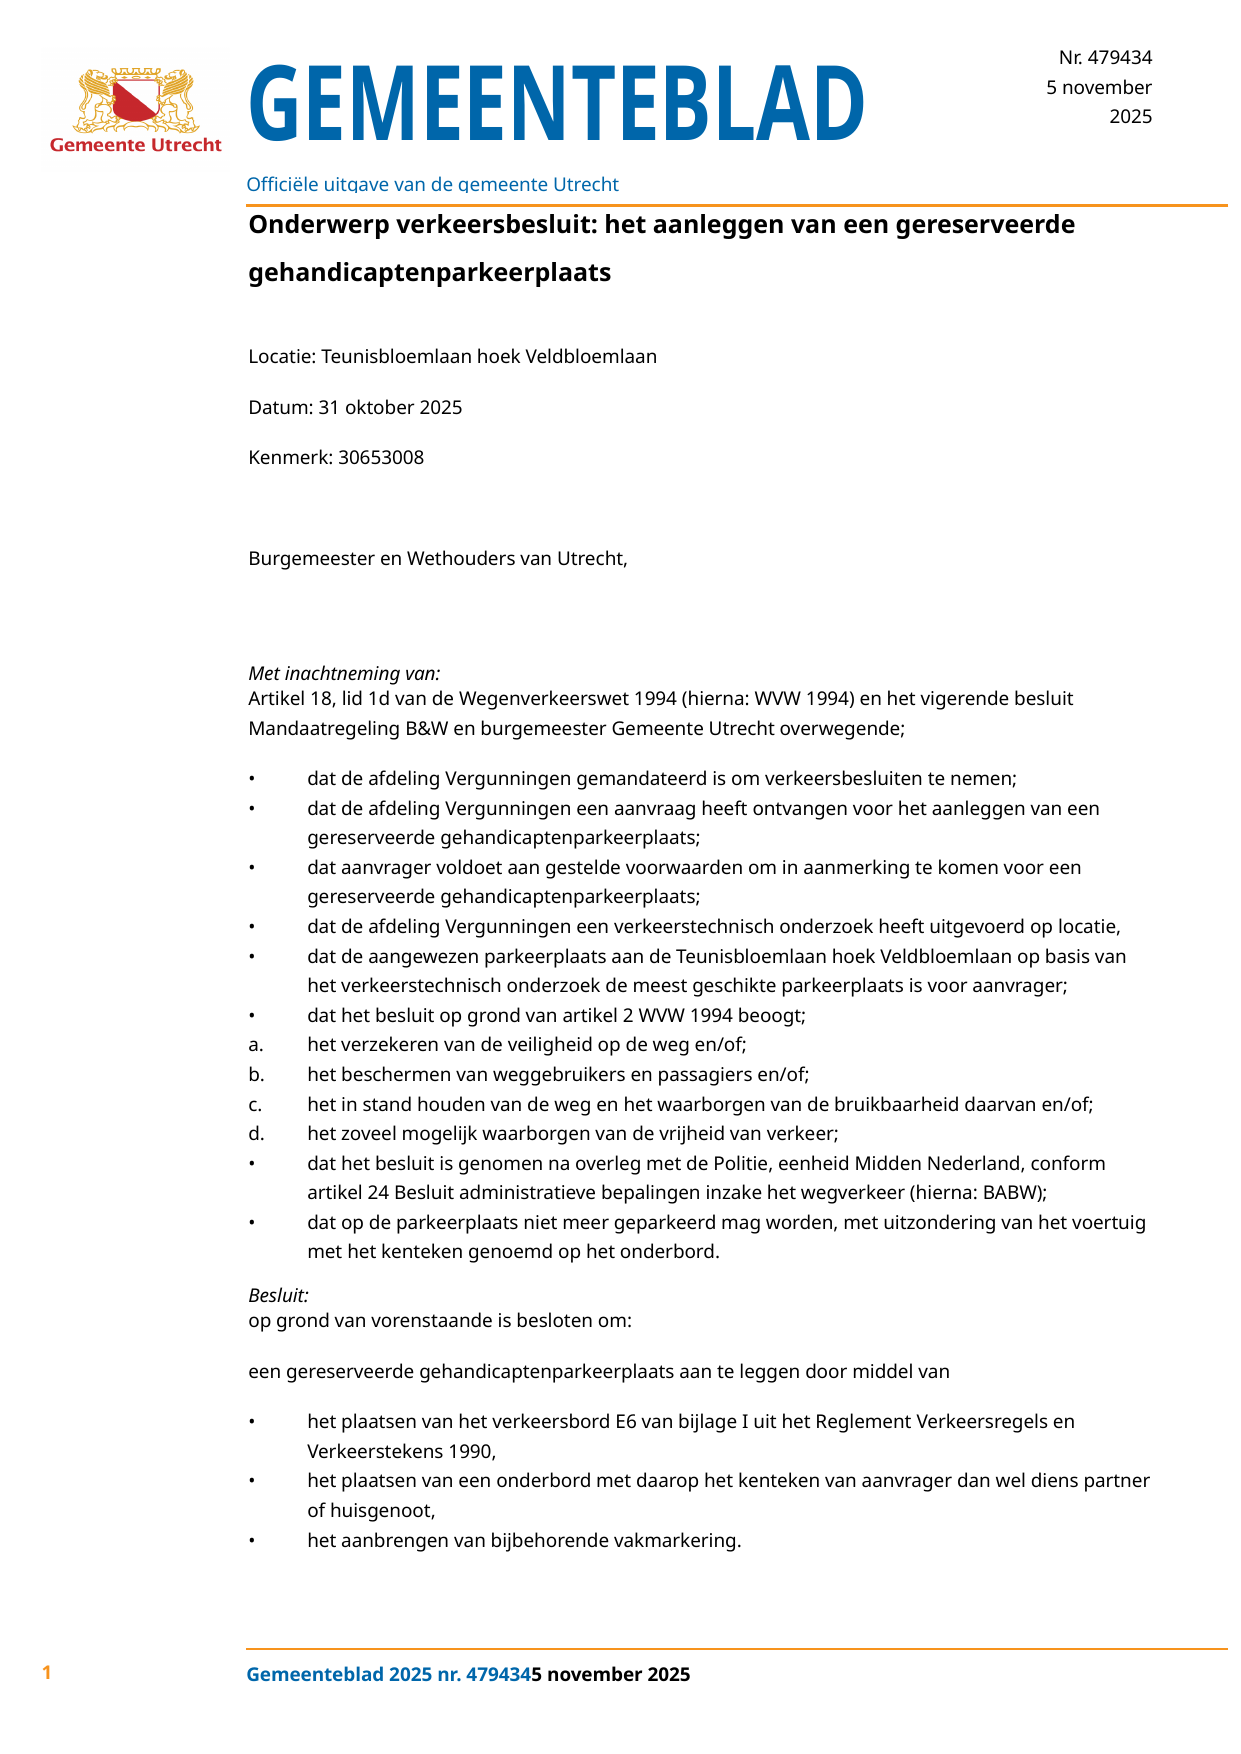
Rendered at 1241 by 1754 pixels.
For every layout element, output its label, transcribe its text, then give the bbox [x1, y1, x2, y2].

list het beschermen van weggebruikers en passagiers en/of; [248, 1061, 1152, 1087]
list dat het besluit op grond van artikel 2 WVW 1994 beoogt; [248, 1002, 1152, 1028]
list het aanbrengen van bijbehorende vakmarkering. [248, 1527, 1152, 1552]
text Datum: 31 oktober 2025 [248, 394, 1152, 420]
text Kenmerk: 30653008 [248, 444, 1152, 470]
text Artikel 18, lid 1d van de Wegenverkeerswet 1994 (hierna: WVW 1994) en het vigerende besluit Mandaatregeling B&W en burgemeester Gemeente Utrecht overwegende; [248, 685, 1152, 741]
text Met inachtneming van: [248, 660, 1152, 685]
list het plaatsen van een onderbord met daarop het kenteken van aanvrager dan wel diens partner of huisgenoot, [248, 1468, 1152, 1523]
list het zoveel mogelijk waarborgen van de vrijheid van verkeer; [248, 1120, 1152, 1146]
list dat op de parkeerplaats niet meer geparkeerd mag worden, met uitzondering van het voertuig met het kenteken genoemd op het onderbord. [248, 1209, 1152, 1264]
list dat aanvrager voldoet aan gestelde voorwaarden om in aanmerking te komen voor een gereserveerde gehandicaptenparkeerplaats; [248, 854, 1152, 909]
text Besluit: [248, 1282, 1152, 1308]
list het verzekeren van de veiligheid op de weg en/of; [248, 1032, 1152, 1057]
list dat de afdeling Vergunningen gemandateerd is om verkeersbesluiten te nemen; [248, 765, 1152, 791]
text Onderwerp verkeersbesluit: het aanleggen van een gereserveerde gehandicaptenparkeerplaats [248, 207, 1152, 288]
text een gereserveerde gehandicaptenparkeerplaats aan te leggen door middel van [248, 1358, 1152, 1384]
list dat het besluit is genomen na overleg met de Politie, eenheid Midden Nederland, conform artikel 24 Besluit administratieve bepalingen inzake het wegverkeer (hierna: BABW); [248, 1150, 1152, 1205]
list dat de afdeling Vergunningen een verkeerstechnisch onderzoek heeft uitgevoerd op locatie, [248, 913, 1152, 939]
text op grond van vorenstaande is besloten om: [248, 1308, 1152, 1333]
list het in stand houden van de weg en het waarborgen van de bruikbaarheid daarvan en/of; [248, 1091, 1152, 1117]
text Locatie: Teunisbloemlaan hoek Veldbloemlaan [248, 344, 1152, 369]
list dat de afdeling Vergunningen een aanvraag heeft ontvangen voor het aanleggen van een gereserveerde gehandicaptenparkeerplaats; [248, 795, 1152, 850]
picture [41, 47, 231, 172]
list het plaatsen van het verkeersbord E6 van bijlage I uit het Reglement Verkeersregels en Verkeerstekens 1990, [248, 1408, 1152, 1464]
text Burgemeester en Wethouders van Utrecht, [248, 545, 1152, 571]
list dat de aangewezen parkeerplaats aan de Teunisbloemlaan hoek Veldbloemlaan op basis van het verkeerstechnisch onderzoek de meest geschikte parkeerplaats is voor aanvrager; [248, 943, 1152, 998]
